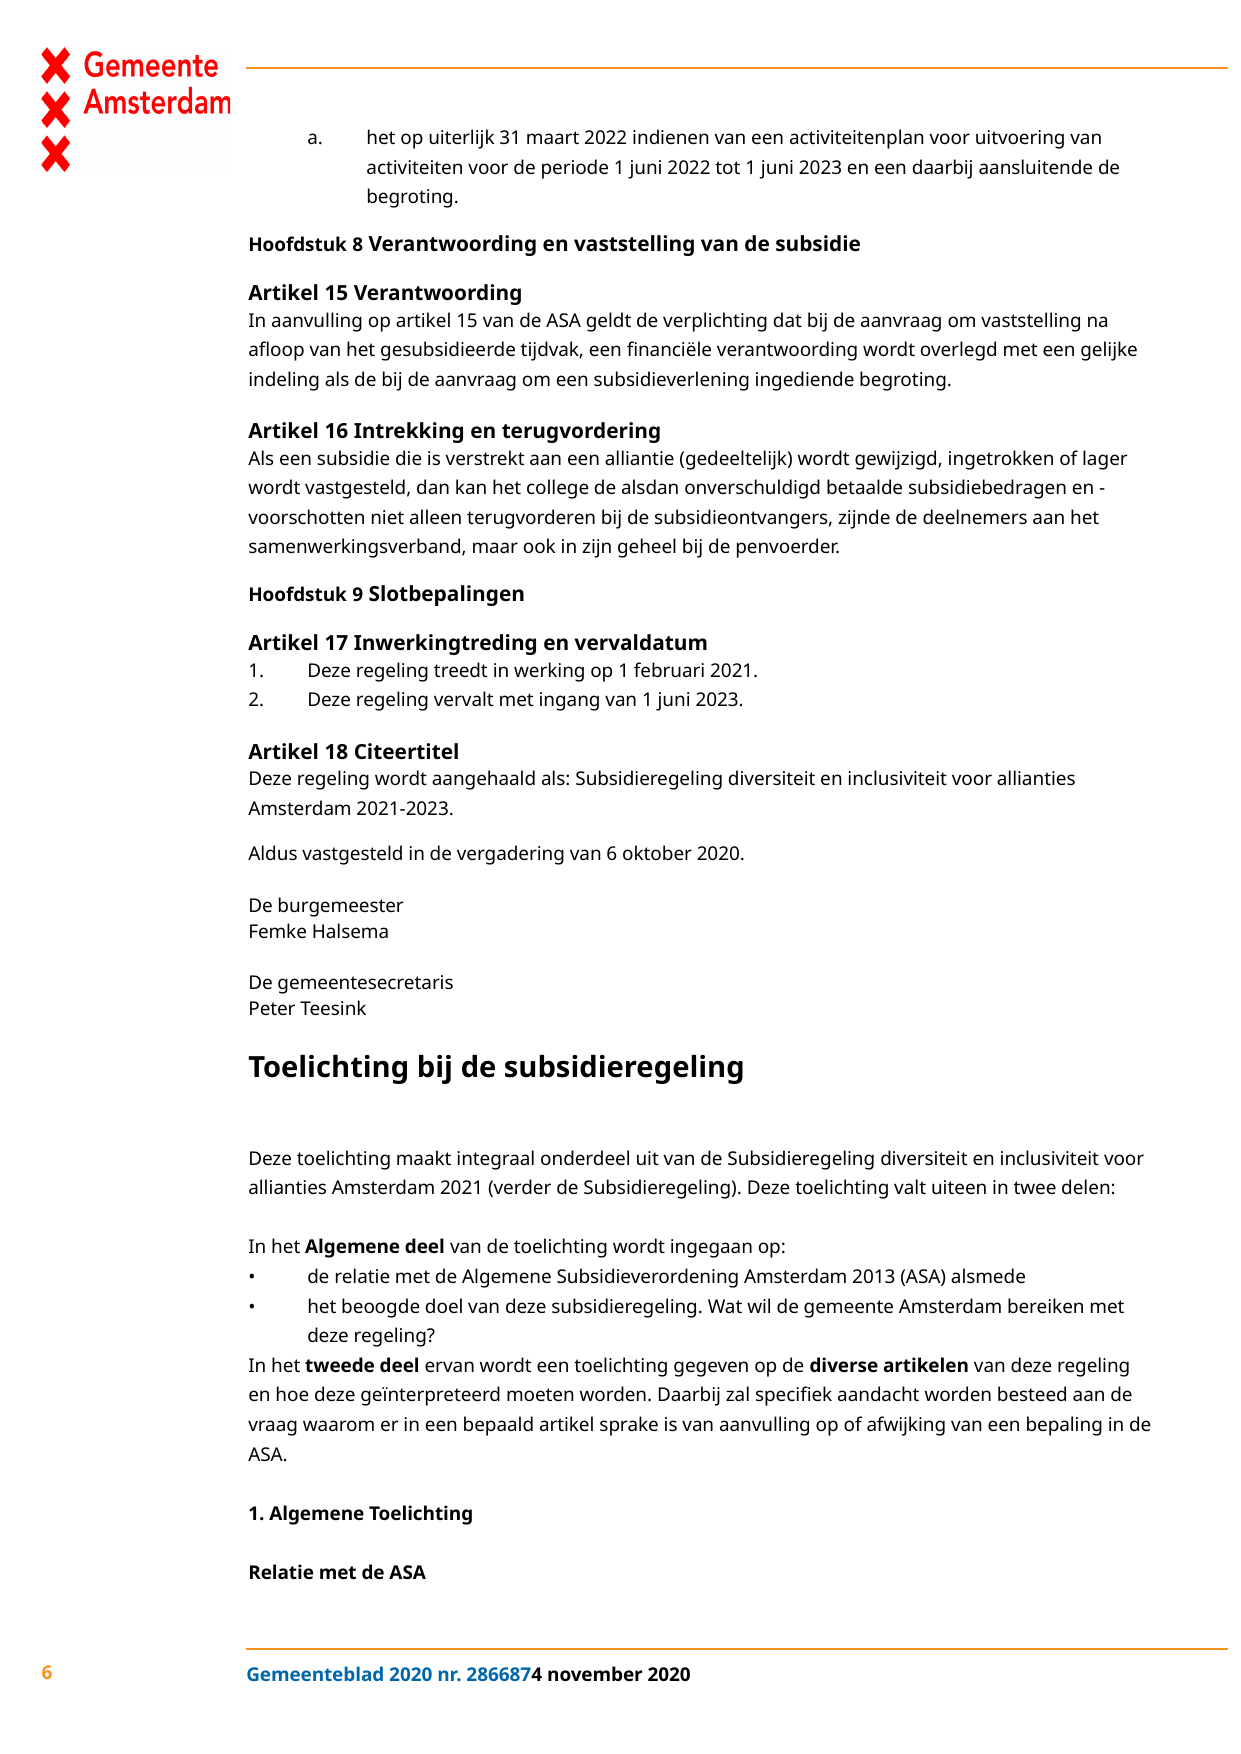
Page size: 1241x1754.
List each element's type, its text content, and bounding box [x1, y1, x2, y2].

text 1. Algemene Toelichting [248, 1500, 1152, 1526]
list het beoogde doel van deze subsidieregeling. Wat wil de gemeente Amsterdam bereiken met deze regeling? [248, 1293, 1152, 1348]
list het op uiterlijk 31 maart 2022 indienen van een activiteitenplan voor uitvoering van activiteiten voor de periode 1 juni 2022 tot 1 juni 2023 en een daarbij aansluitende de begroting. [307, 124, 1152, 209]
text In aanvulling op artikel 15 van de ASA geldt de verplichting dat bij de aanvraag om vaststelling na afloop van het gesubsidieerde tijdvak, een financiële verantwoording wordt overlegd met een gelijke indeling als de bij de aanvraag om een subsidieverlening ingediende begroting. [248, 307, 1152, 392]
list Deze regeling treedt in werking op 1 februari 2021. [248, 657, 1152, 683]
list de relatie met de Algemene Subsidieverordening Amsterdam 2013 (ASA) alsmede [248, 1263, 1152, 1289]
text Artikel 17 Inwerkingtreding en vervaldatum [248, 628, 1152, 657]
text In het Algemene deel van de toelichting wordt ingegaan op: [248, 1234, 1152, 1259]
text Toelichting bij de subsidieregeling [248, 1046, 1152, 1086]
text Peter Teesink [248, 995, 1152, 1021]
text In het tweede deel ervan wordt een toelichting gegeven op de diverse artikelen van deze regeling en hoe deze geïnterpreteerd moeten worden. Daarbij zal specifiek aandacht worden besteed aan de vraag waarom er in een bepaald artikel sprake is van aanvulling op of afwijking van een bepaling in de ASA. [248, 1352, 1152, 1466]
text Relatie met de ASA [248, 1559, 1152, 1585]
text Artikel 15 Verantwoording [248, 278, 1152, 307]
text Femke Halsema [248, 918, 1152, 943]
text De gemeentesecretaris [248, 969, 1152, 995]
text Als een subsidie die is verstrekt aan een alliantie (gedeeltelijk) wordt gewijzigd, ingetrokken of lager wordt vastgesteld, dan kan het college de alsdan onverschuldigd betaalde subsidiebedragen en -voorschotten niet alleen terugvorderen bij de subsidieontvangers, zijnde de deelnemers aan het samenwerkingsverband, maar ook in zijn geheel bij de penvoerder. [248, 445, 1152, 559]
text De burgemeester [248, 892, 1152, 918]
text Artikel 16 Intrekking en terugvordering [248, 416, 1152, 445]
text Deze toelichting maakt integraal onderdeel uit van de Subsidieregeling diversiteit en inclusiviteit voor allianties Amsterdam 2021 (verder de Subsidieregeling). Deze toelichting valt uiteen in twee delen: [248, 1145, 1152, 1200]
text Artikel 18 Citeertitel [248, 737, 1152, 765]
text Hoofdstuk 8 Verantwoording en vaststelling van de subsidie [248, 229, 1152, 258]
picture [41, 47, 231, 172]
list Deze regeling vervalt met ingang van 1 juni 2023. [248, 687, 1152, 712]
text Aldus vastgesteld in de vergadering van 6 oktober 2020. [248, 841, 1152, 866]
text Deze regeling wordt aangehaald als: Subsidieregeling diversiteit en inclusiviteit voor allianties Amsterdam 2021-2023. [248, 765, 1152, 821]
text Hoofdstuk 9 Slotbepalingen [248, 579, 1152, 608]
